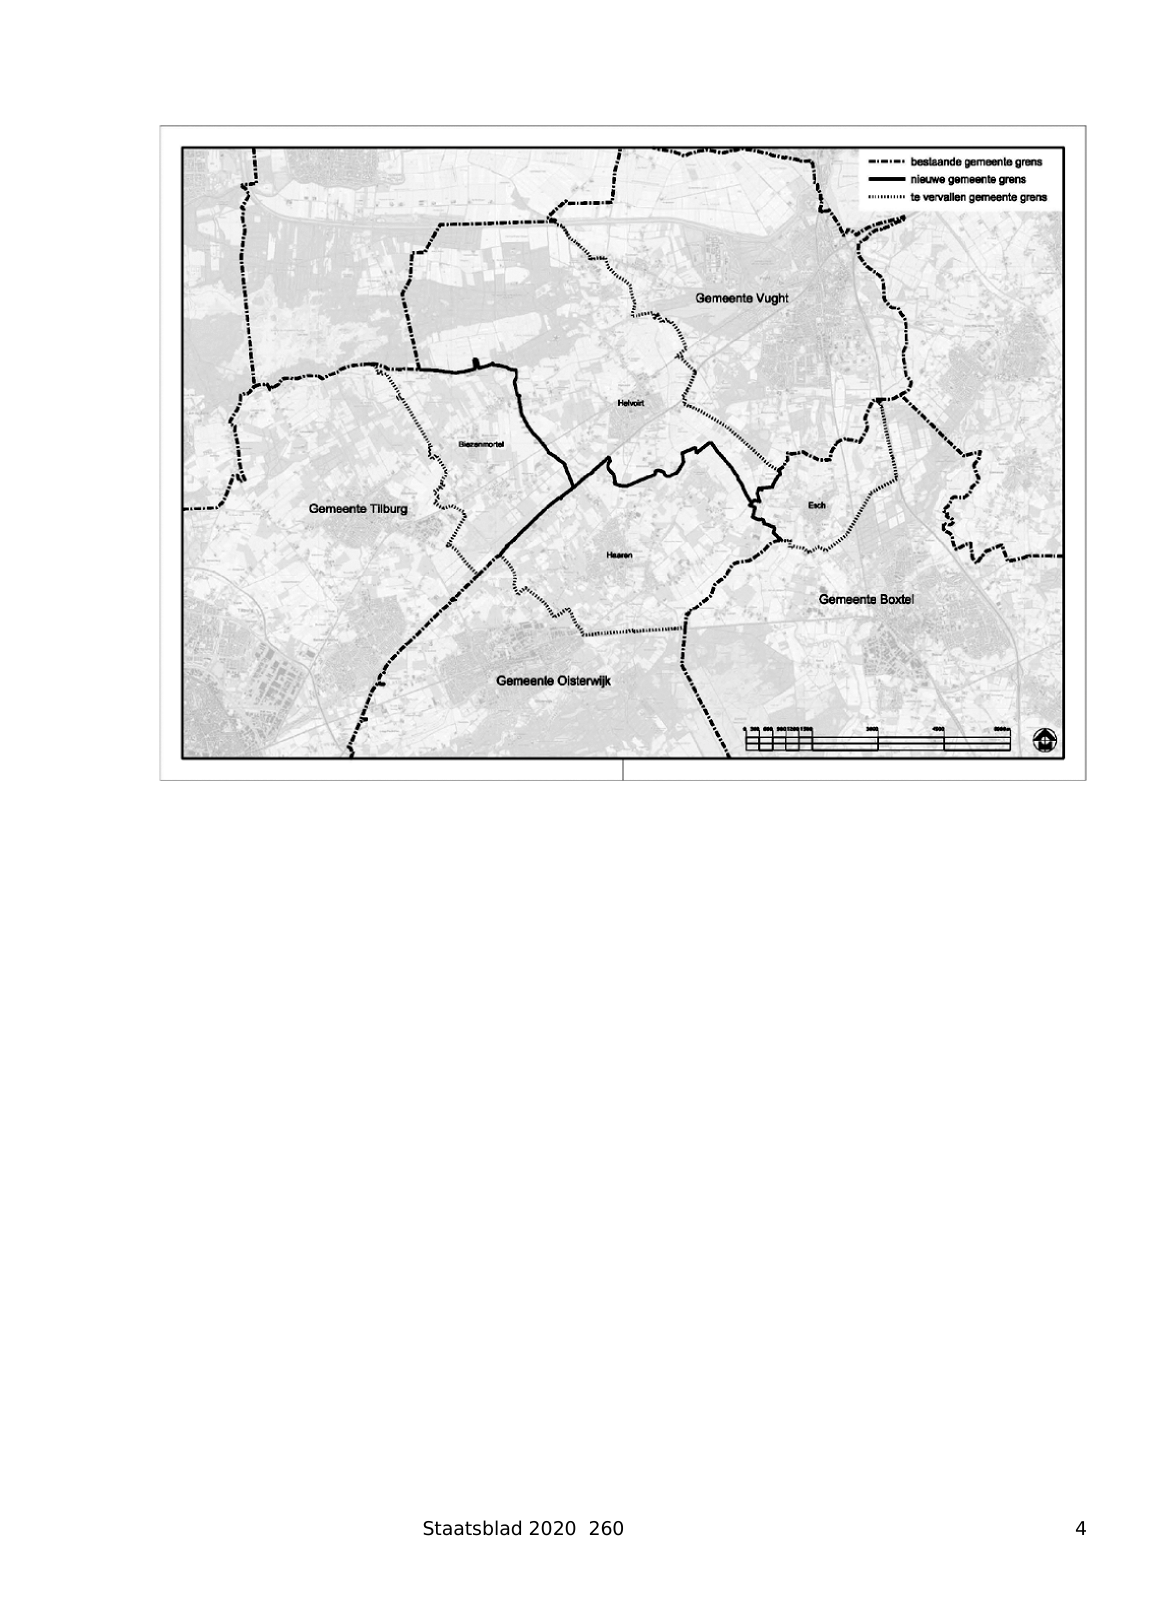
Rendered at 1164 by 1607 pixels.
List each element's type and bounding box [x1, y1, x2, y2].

picture [159, 125, 1164, 781]
